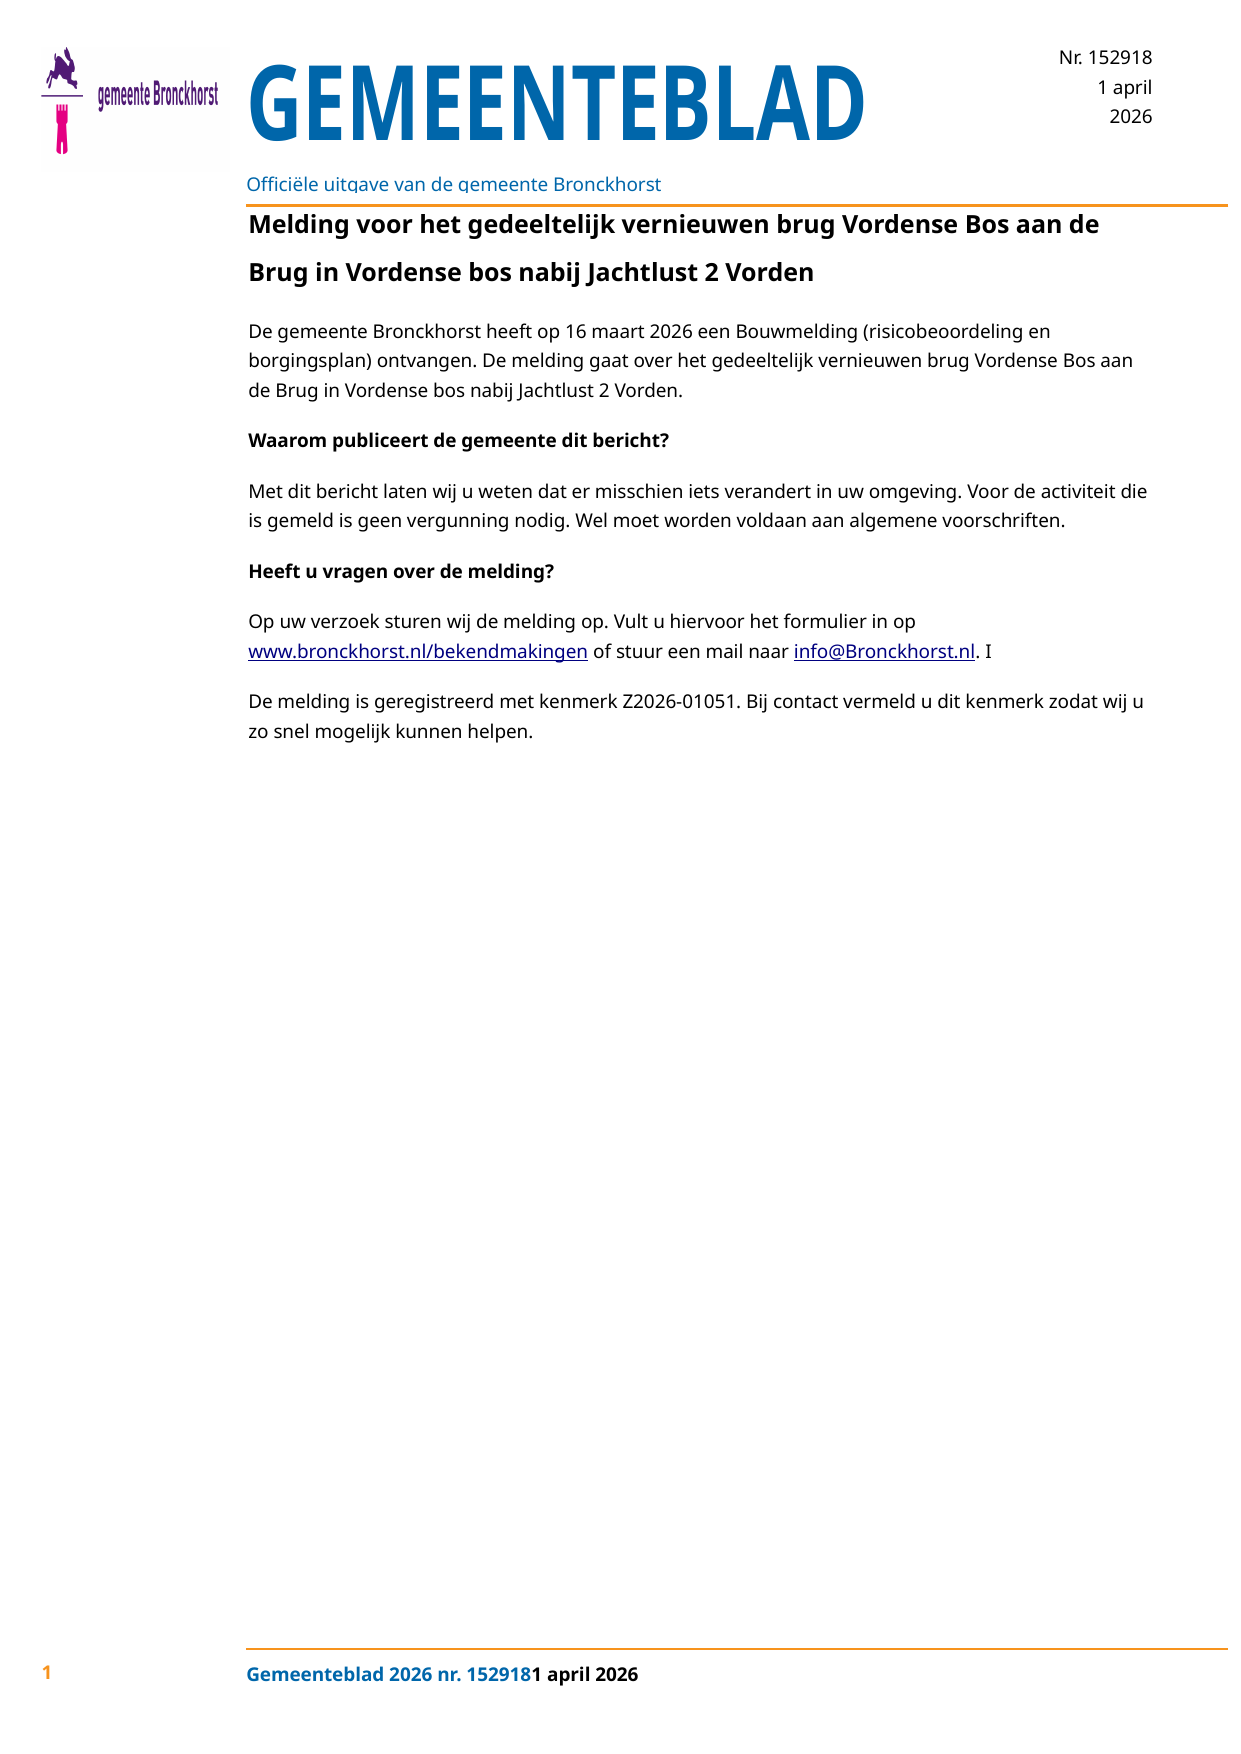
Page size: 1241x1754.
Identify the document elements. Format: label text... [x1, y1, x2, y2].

text Waarom publiceert de gemeente dit bericht? [248, 427, 1152, 453]
text Heeft u vragen over de melding? [248, 558, 1152, 584]
text De melding is geregistreerd met kenmerk Z2026-01051. Bij contact vermeld u dit kenmerk zodat wij u zo snel mogelijk kunnen helpen. [248, 688, 1152, 744]
text De gemeente Bronckhorst heeft op 16 maart 2026 een Bouwmelding (risicobeoordeling en borgingsplan) ontvangen. De melding gaat over het gedeeltelijk vernieuwen brug Vordense Bos aan de Brug in Vordense bos nabij Jachtlust 2 Vorden. [248, 318, 1152, 403]
text Op uw verzoek sturen wij de melding op. Vult u hiervoor het formulier in op www.bronckhorst.nl/bekendmakingen of stuur een mail naar info@Bronckhorst.nl. I [248, 608, 1152, 664]
text Melding voor het gedeeltelijk vernieuwen brug Vordense Bos aan de Brug in Vordense bos nabij Jachtlust 2 Vorden [248, 207, 1152, 288]
text Met dit bericht laten wij u weten dat er misschien iets verandert in uw omgeving. Voor de activiteit die is gemeld is geen vergunning nodig. Wel moet worden voldaan aan algemene voorschriften. [248, 478, 1152, 533]
picture [41, 47, 231, 172]
